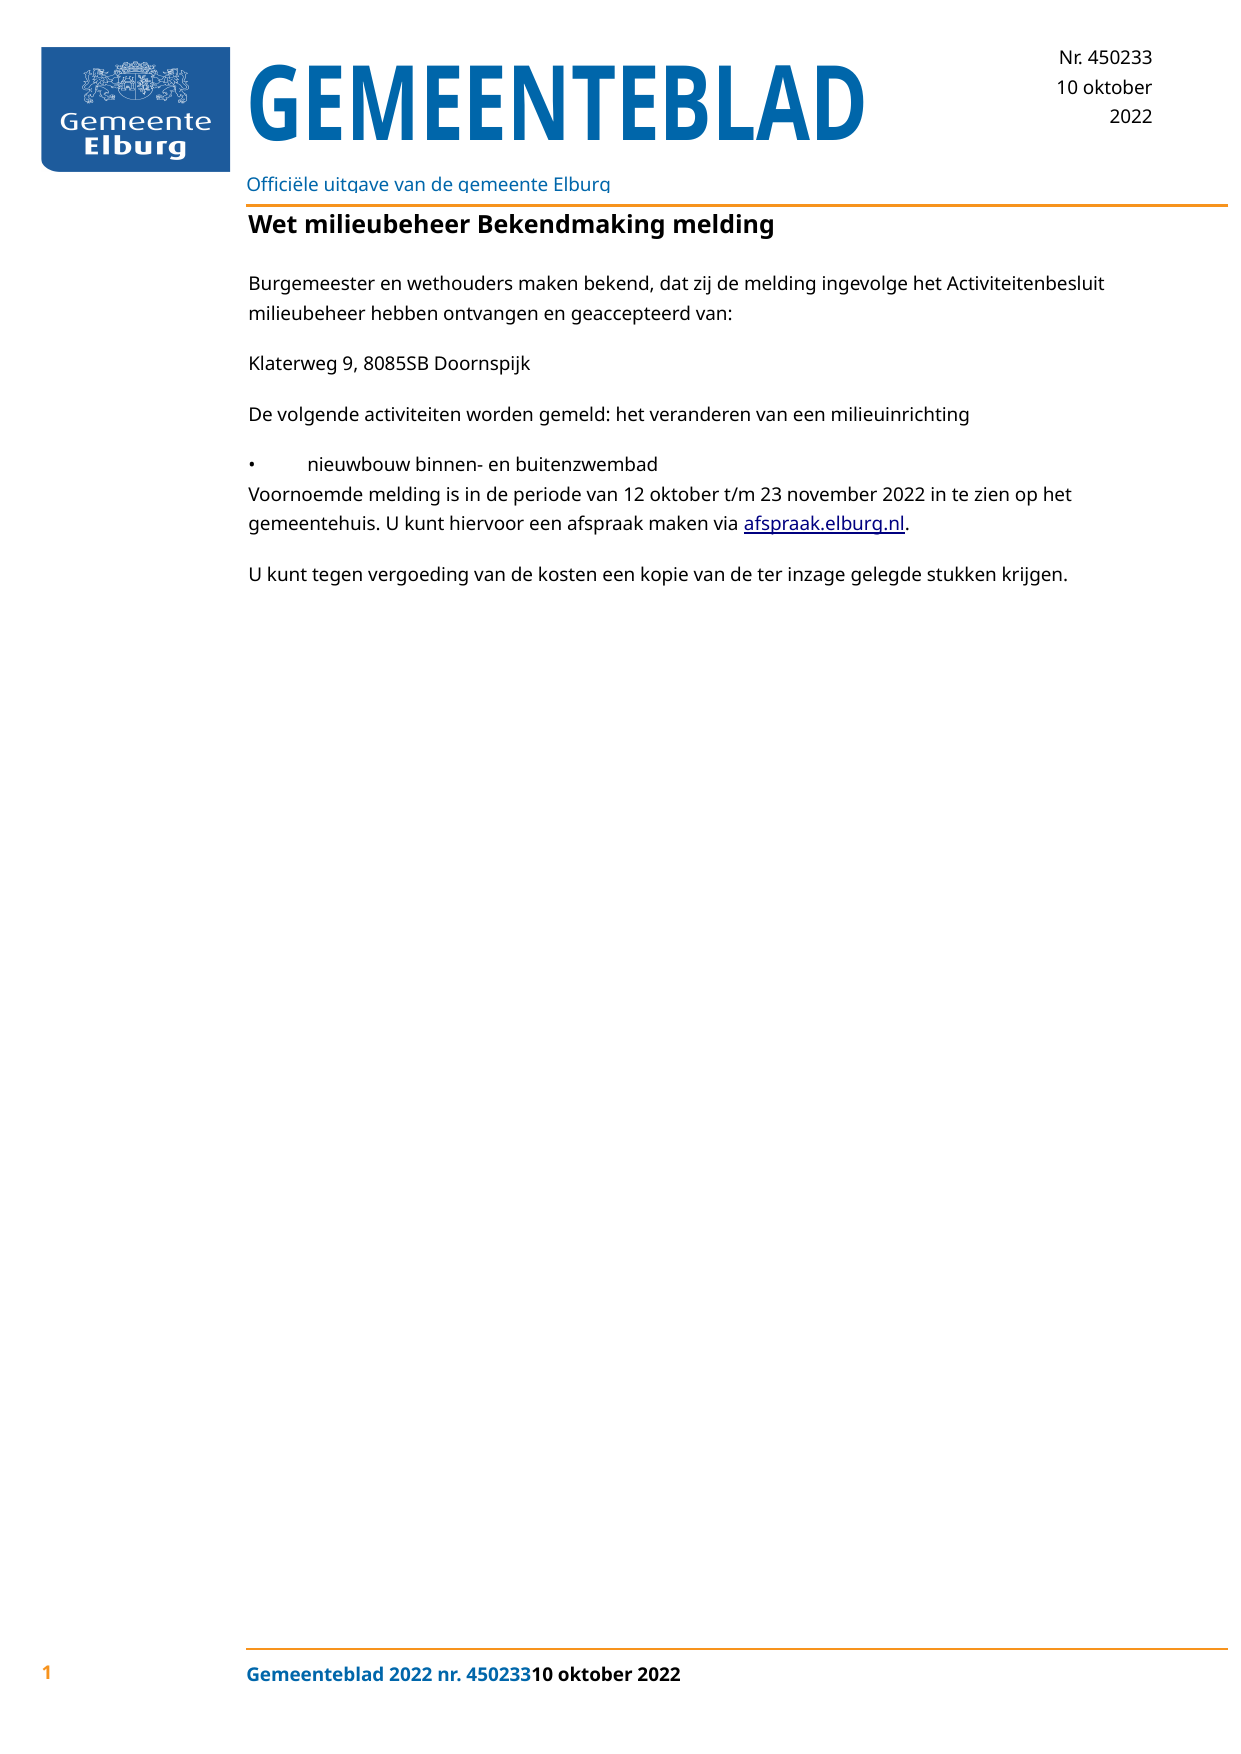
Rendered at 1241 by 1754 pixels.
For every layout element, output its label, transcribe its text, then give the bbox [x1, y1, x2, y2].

text Klaterweg 9, 8085SB Doornspijk [248, 350, 1152, 376]
text Wet milieubeheer Bekendmaking melding [248, 207, 1152, 241]
list nieuwbouw binnen- en buitenzwembad [248, 451, 1152, 477]
text Burgemeester en wethouders maken bekend, dat zij de melding ingevolge het Activiteitenbesluit milieubeheer hebben ontvangen en geaccepteerd van: [248, 270, 1152, 326]
text De volgende activiteiten worden gemeld: het veranderen van een milieuinrichting [248, 401, 1152, 426]
text U kunt tegen vergoeding van de kosten een kopie van de ter inzage gelegde stukken krijgen. [248, 561, 1152, 586]
picture [41, 47, 231, 172]
text Voornoemde melding is in de periode van 12 oktober t/m 23 november 2022 in te zien op het gemeentehuis. U kunt hiervoor een afspraak maken via afspraak.elburg.nl. [248, 481, 1152, 536]
